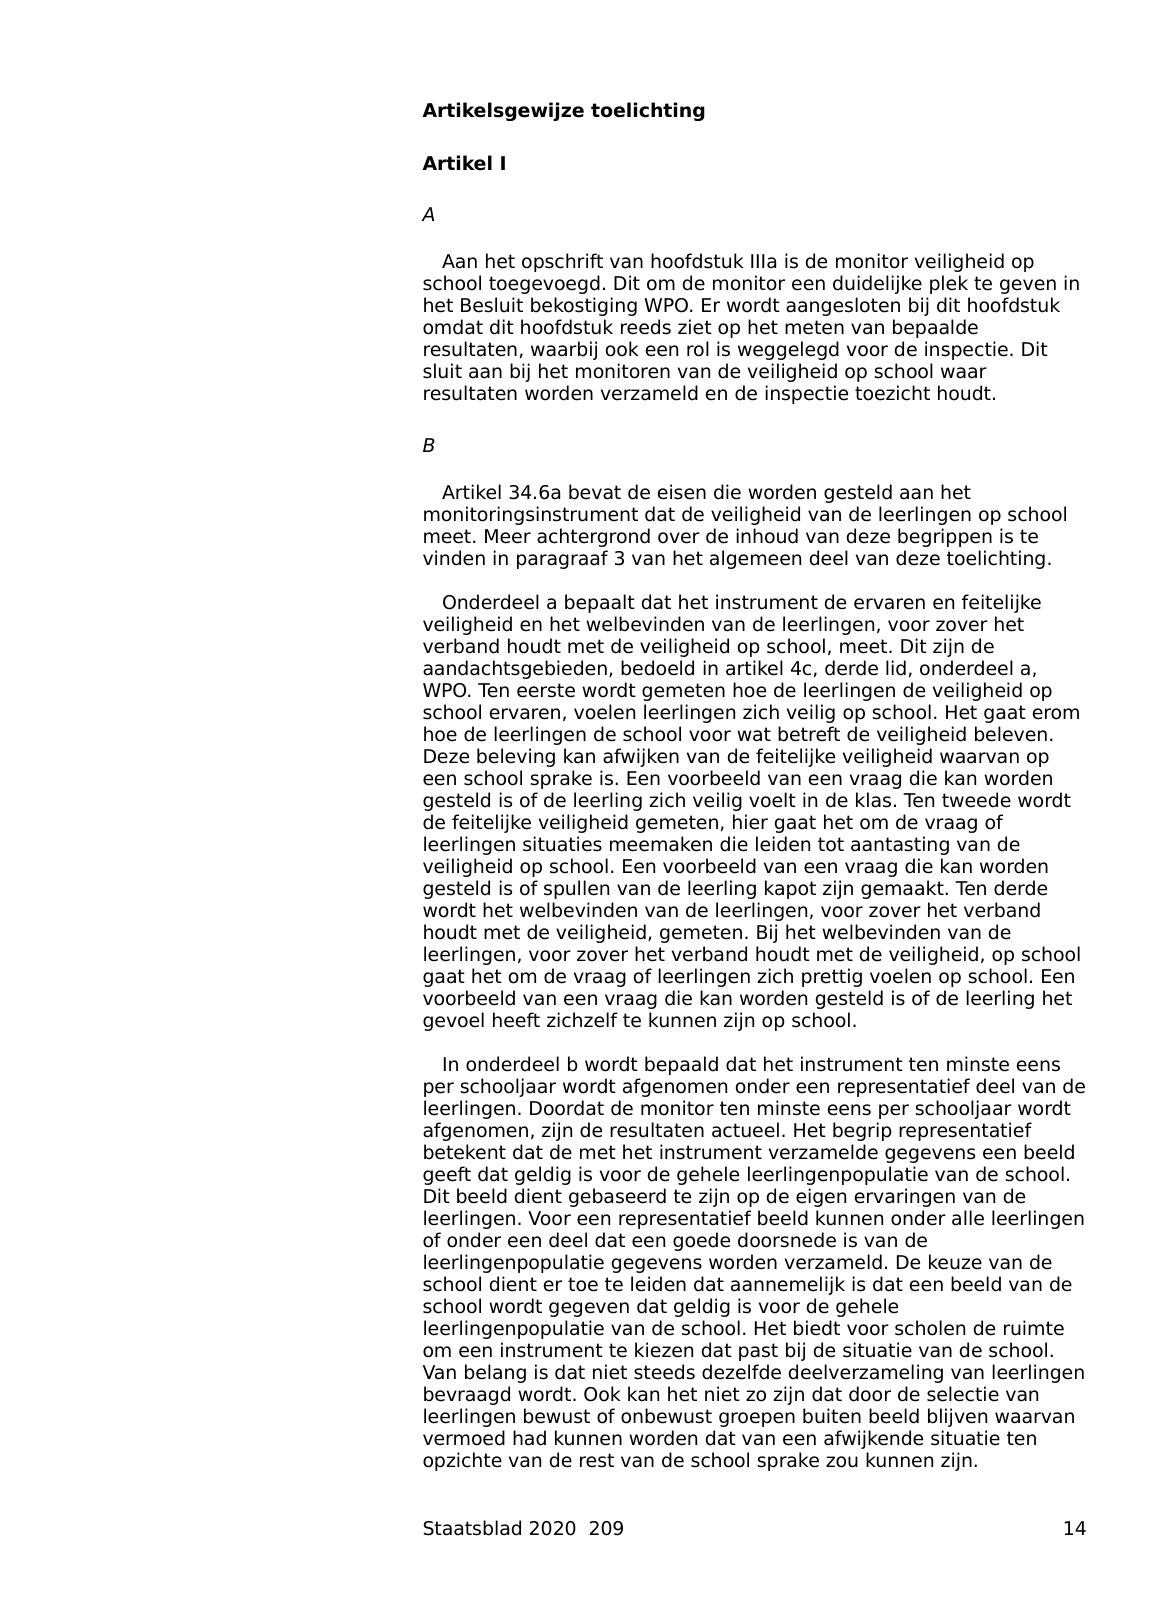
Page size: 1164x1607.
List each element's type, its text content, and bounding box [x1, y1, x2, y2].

text Aan het opschrift van hoofdstuk IIIa is de monitor veiligheid op school toegevoegd. Dit om de monitor een duidelijke plek te geven in het Besluit bekostiging WPO. Er wordt aangesloten bij dit hoofdstuk omdat dit hoofdstuk reeds ziet op het meten van bepaalde resultaten, waarbij ook een rol is weggelegd voor de inspectie. Dit sluit aan bij het monitoren van de veiligheid op school waar resultaten worden verzameld en de inspectie toezicht houdt. [422, 251, 1087, 405]
subtitle B [422, 435, 1087, 457]
subtitle Artikelsgewijze toelichting [422, 100, 1087, 122]
text Artikel 34.6a bevat de eisen die worden gesteld aan het monitoringsinstrument dat de veiligheid van de leerlingen op school meet. Meer achtergrond over de inhoud van deze begrippen is te vinden in paragraaf 3 van het algemeen deel van deze toelichting. [422, 482, 1087, 570]
text In onderdeel b wordt bepaald dat het instrument ten minste eens per schooljaar wordt afgenomen onder een representatief deel van de leerlingen. Doordat de monitor ten minste eens per schooljaar wordt afgenomen, zijn de resultaten actueel. Het begrip representatief betekent dat de met het instrument verzamelde gegevens een beeld geeft dat geldig is voor de gehele leerlingenpopulatie van de school. Dit beeld dient gebaseerd te zijn op de eigen ervaringen van de leerlingen. Voor een representatief beeld kunnen onder alle leerlingen of onder een deel dat een goede doorsnede is van de leerlingenpopulatie gegevens worden verzameld. De keuze van de school dient er toe te leiden dat aannemelijk is dat een beeld van de school wordt gegeven dat geldig is voor de gehele leerlingenpopulatie van de school. Het biedt voor scholen de ruimte om een instrument te kiezen dat past bij de situatie van de school. Van belang is dat niet steeds dezelfde deelverzameling van leerlingen bevraagd wordt. Ook kan het niet zo zijn dat door de selectie van leerlingen bewust of onbewust groepen buiten beeld blijven waarvan vermoed had kunnen worden dat van een afwijkende situatie ten opzichte van de rest van de school sprake zou kunnen zijn. [422, 1054, 1087, 1472]
subtitle Artikel I [422, 152, 1087, 174]
text Onderdeel a bepaalt dat het instrument de ervaren en feitelijke veiligheid en het welbevinden van de leerlingen, voor zover het verband houdt met de veiligheid op school, meet. Dit zijn de aandachtsgebieden, bedoeld in artikel 4c, derde lid, onderdeel a, WPO. Ten eerste wordt gemeten hoe de leerlingen de veiligheid op school ervaren, voelen leerlingen zich veilig op school. Het gaat erom hoe de leerlingen de school voor wat betreft de veiligheid beleven. Deze beleving kan afwijken van de feitelijke veiligheid waarvan op een school sprake is. Een voorbeeld van een vraag die kan worden gesteld is of de leerling zich veilig voelt in de klas. Ten tweede wordt de feitelijke veiligheid gemeten, hier gaat het om de vraag of leerlingen situaties meemaken die leiden tot aantasting van de veiligheid op school. Een voorbeeld van een vraag die kan worden gesteld is of spullen van de leerling kapot zijn gemaakt. Ten derde wordt het welbevinden van de leerlingen, voor zover het verband houdt met de veiligheid, gemeten. Bij het welbevinden van de leerlingen, voor zover het verband houdt met de veiligheid, op school gaat het om de vraag of leerlingen zich prettig voelen op school. Een voorbeeld van een vraag die kan worden gesteld is of de leerling het gevoel heeft zichzelf te kunnen zijn op school. [422, 592, 1087, 1032]
subtitle A [422, 204, 1087, 226]
